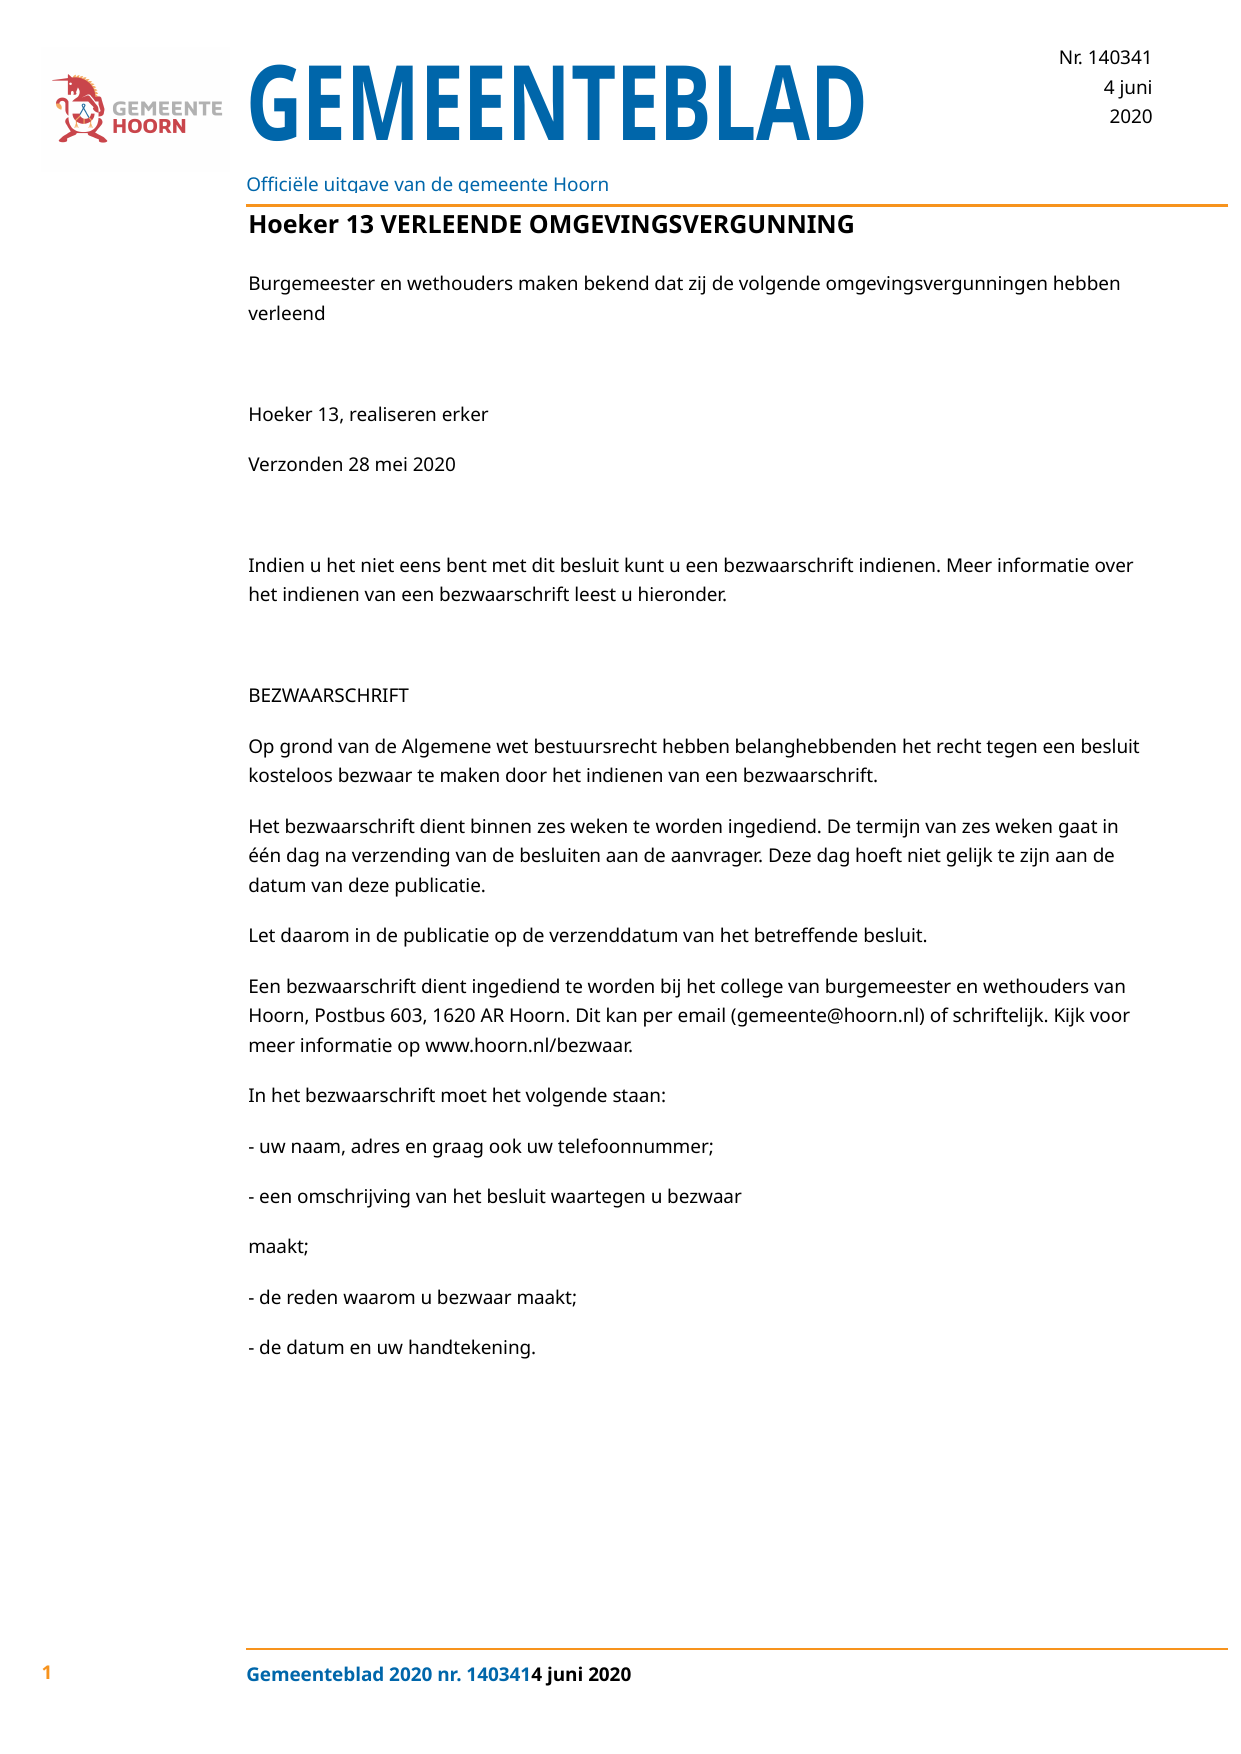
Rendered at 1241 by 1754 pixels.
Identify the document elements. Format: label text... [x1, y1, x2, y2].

text - de datum en uw handtekening. [248, 1334, 1152, 1360]
text BEZWAARSCHRIFT [248, 682, 1152, 708]
text - uw naam, adres en graag ook uw telefoonnummer; [248, 1133, 1152, 1158]
text Hoeker 13, realiseren erker [248, 401, 1152, 426]
text Hoeker 13 VERLEENDE OMGEVINGSVERGUNNING [248, 207, 1152, 241]
text Let daarom in de publicatie op de verzenddatum van het betreffende besluit. [248, 922, 1152, 948]
text - de reden waarom u bezwaar maakt; [248, 1284, 1152, 1310]
text maakt; [248, 1234, 1152, 1259]
text Het bezwaarschrift dient binnen zes weken te worden ingediend. De termijn van zes weken gaat in één dag na verzending van de besluiten aan de aanvrager. Deze dag hoeft niet gelijk te zijn aan de datum van deze publicatie. [248, 813, 1152, 898]
text Burgemeester en wethouders maken bekend dat zij de volgende omgevingsvergunningen hebben verleend [248, 270, 1152, 326]
text Op grond van de Algemene wet bestuursrecht hebben belanghebbenden het recht tegen een besluit kosteloos bezwaar te maken door het indienen van een bezwaarschrift. [248, 733, 1152, 788]
text - een omschrijving van het besluit waartegen u bezwaar [248, 1183, 1152, 1209]
text Verzonden 28 mei 2020 [248, 451, 1152, 477]
text In het bezwaarschrift moet het volgende staan: [248, 1082, 1152, 1108]
picture [41, 47, 231, 172]
text Een bezwaarschrift dient ingediend te worden bij het college van burgemeester en wethouders van Hoorn, Postbus 603, 1620 AR Hoorn. Dit kan per email (gemeente@hoorn.nl) of schriftelijk. Kijk voor meer informatie op www.hoorn.nl/bezwaar. [248, 973, 1152, 1058]
text Indien u het niet eens bent met dit besluit kunt u een bezwaarschrift indienen. Meer informatie over het indienen van een bezwaarschrift leest u hieronder. [248, 552, 1152, 607]
